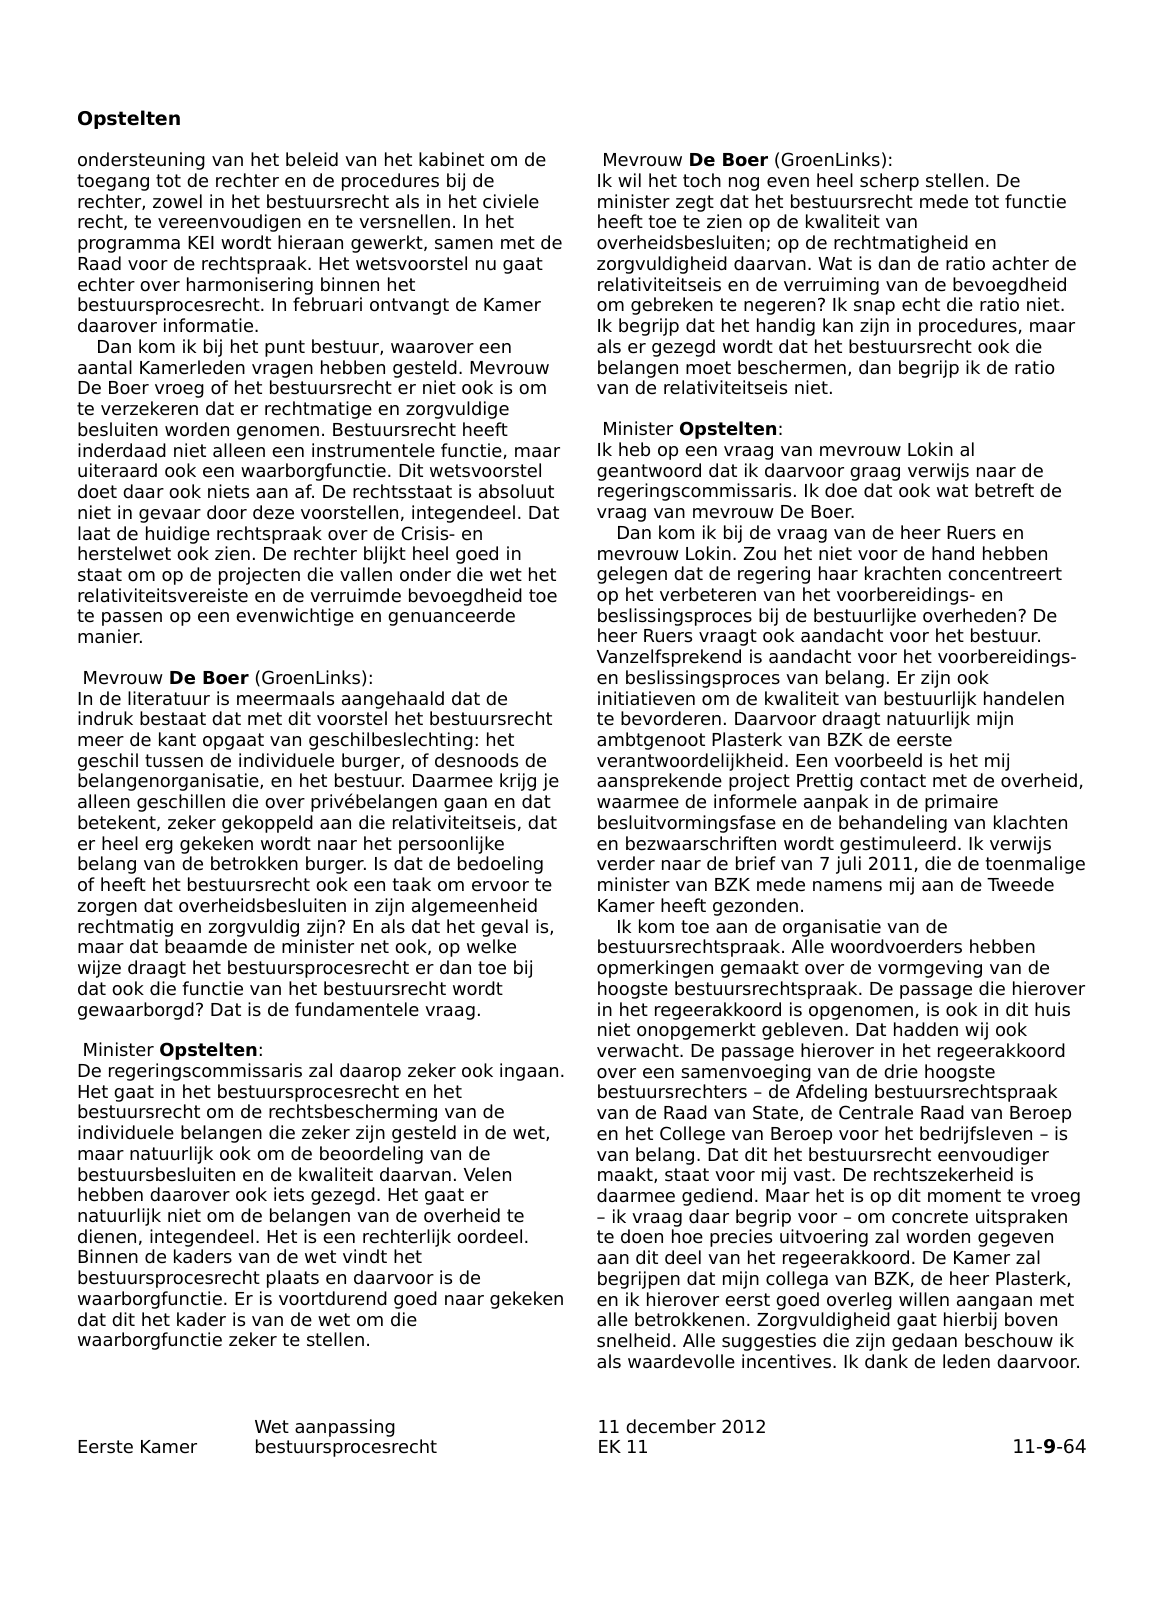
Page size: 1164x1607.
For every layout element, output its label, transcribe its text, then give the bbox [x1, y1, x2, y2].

text Ik heb op een vraag van mevrouw Lokin al geantwoord dat ik daarvoor graag verwijs naar de regeringscommissaris. Ik doe dat ook wat betreft de vraag van mevrouw De Boer. [596, 440, 1087, 523]
text Mevrouw De Boer (GroenLinks): [77, 668, 567, 688]
text De regeringscommissaris zal daarop zeker ook ingaan. Het gaat in het bestuursprocesrecht en het bestuursrecht om de rechtsbescherming van de individuele belangen die zeker zijn gesteld in de wet, maar natuurlijk ook om de beoordeling van de bestuursbesluiten en de kwaliteit daarvan. Velen hebben daarover ook iets gezegd. Het gaat er natuurlijk niet om de belangen van de overheid te dienen, integendeel. Het is een rechterlijk oordeel. Binnen de kaders van de wet vindt het bestuursprocesrecht plaats en daarvoor is de waarborgfunctie. Er is voortdurend goed naar gekeken dat dit het kader is van de wet om die waarborgfunctie zeker te stellen. [77, 1061, 567, 1351]
text Mevrouw De Boer (GroenLinks): [596, 150, 1087, 171]
text Dan kom ik bij de vraag van de heer Ruers en mevrouw Lokin. Zou het niet voor de hand hebben gelegen dat de regering haar krachten concentreert op het verbeteren van het voorbereidings- en beslissingsproces bij de bestuurlijke overheden? De heer Ruers vraagt ook aandacht voor het bestuur. Vanzelfsprekend is aandacht voor het voorbereidings- en beslissingsproces van belang. Er zijn ook initiatieven om de kwaliteit van bestuurlijk handelen te bevorderen. Daarvoor draagt natuurlijk mijn ambtgenoot Plasterk van BZK de eerste verantwoordelijkheid. Een voorbeeld is het mij aansprekende project Prettig contact met de overheid, waarmee de informele aanpak in de primaire besluitvormingsfase en de behandeling van klachten en bezwaarschriften wordt gestimuleerd. Ik verwijs verder naar de brief van 7 juli 2011, die de toenmalige minister van BZK mede namens mij aan de Tweede Kamer heeft gezonden. [596, 523, 1087, 916]
text Minister Opstelten: [77, 1040, 567, 1061]
text Ik kom toe aan de organisatie van de bestuursrechtspraak. Alle woordvoerders hebben opmerkingen gemaakt over de vormgeving van de hoogste bestuursrechtspraak. De passage die hierover in het regeerakkoord is opgenomen, is ook in dit huis niet onopgemerkt gebleven. Dat hadden wij ook verwacht. De passage hierover in het regeerakkoord over een samenvoeging van de drie hoogste bestuursrechters – de Afdeling bestuursrechtspraak van de Raad van State, de Centrale Raad van Beroep en het College van Beroep voor het bedrijfsleven – is van belang. Dat dit het bestuursrecht eenvoudiger maakt, staat voor mij vast. De rechtszekerheid is daarmee gediend. Maar het is op dit moment te vroeg – ik vraag daar begrip voor – om concrete uitspraken te doen hoe precies uitvoering zal worden gegeven aan dit deel van het regeerakkoord. De Kamer zal begrijpen dat mijn collega van BZK, de heer Plasterk, en ik hierover eerst goed overleg willen aangaan met alle betrokkenen. Zorgvuldigheid gaat hierbij boven snelheid. Alle suggesties die zijn gedaan beschouw ik als waardevolle incentives. Ik dank de leden daarvoor. [596, 916, 1087, 1372]
text Dan kom ik bij het punt bestuur, waarover een aantal Kamerleden vragen hebben gesteld. Mevrouw De Boer vroeg of het bestuursrecht er niet ook is om te verzekeren dat er rechtmatige en zorgvuldige besluiten worden genomen. Bestuursrecht heeft inderdaad niet alleen een instrumentele functie, maar uiteraard ook een waarborgfunctie. Dit wetsvoorstel doet daar ook niets aan af. De rechtsstaat is absoluut niet in gevaar door deze voorstellen, integendeel. Dat laat de huidige rechtspraak over de Crisis- en herstelwet ook zien. De rechter blijkt heel goed in staat om op de projecten die vallen onder die wet het relativiteitsvereiste en de verruimde bevoegdheid toe te passen op een evenwichtige en genuanceerde manier. [77, 337, 567, 648]
text Ik wil het toch nog even heel scherp stellen. De minister zegt dat het bestuursrecht mede tot functie heeft toe te zien op de kwaliteit van overheidsbesluiten; op de rechtmatigheid en zorgvuldigheid daarvan. Wat is dan de ratio achter de relativiteitseis en de verruiming van de bevoegdheid om gebreken te negeren? Ik snap echt die ratio niet. Ik begrijp dat het handig kan zijn in procedures, maar als er gezegd wordt dat het bestuursrecht ook die belangen moet beschermen, dan begrijp ik de ratio van de relativiteitseis niet. [596, 171, 1087, 399]
text ondersteuning van het beleid van het kabinet om de toegang tot de rechter en de procedures bij de rechter, zowel in het bestuursrecht als in het civiele recht, te vereenvoudigen en te versnellen. In het programma KEI wordt hieraan gewerkt, samen met de Raad voor de rechtspraak. Het wetsvoorstel nu gaat echter over harmonisering binnen het bestuursprocesrecht. In februari ontvangt de Kamer daarover informatie. [77, 150, 567, 337]
text In de literatuur is meermaals aangehaald dat de indruk bestaat dat met dit voorstel het bestuursrecht meer de kant opgaat van geschilbeslechting: het geschil tussen de individuele burger, of desnoods de belangenorganisatie, en het bestuur. Daarmee krijg je alleen geschillen die over privébelangen gaan en dat betekent, zeker gekoppeld aan die relativiteitseis, dat er heel erg gekeken wordt naar het persoonlijke belang van de betrokken burger. Is dat de bedoeling of heeft het bestuursrecht ook een taak om ervoor te zorgen dat overheidsbesluiten in zijn algemeenheid rechtmatig en zorgvuldig zijn? En als dat het geval is, maar dat beaamde de minister net ook, op welke wijze draagt het bestuursprocesrecht er dan toe bij dat ook die functie van het bestuursrecht wordt gewaarborgd? Dat is de fundamentele vraag. [77, 688, 567, 1020]
text Minister Opstelten: [596, 419, 1087, 440]
